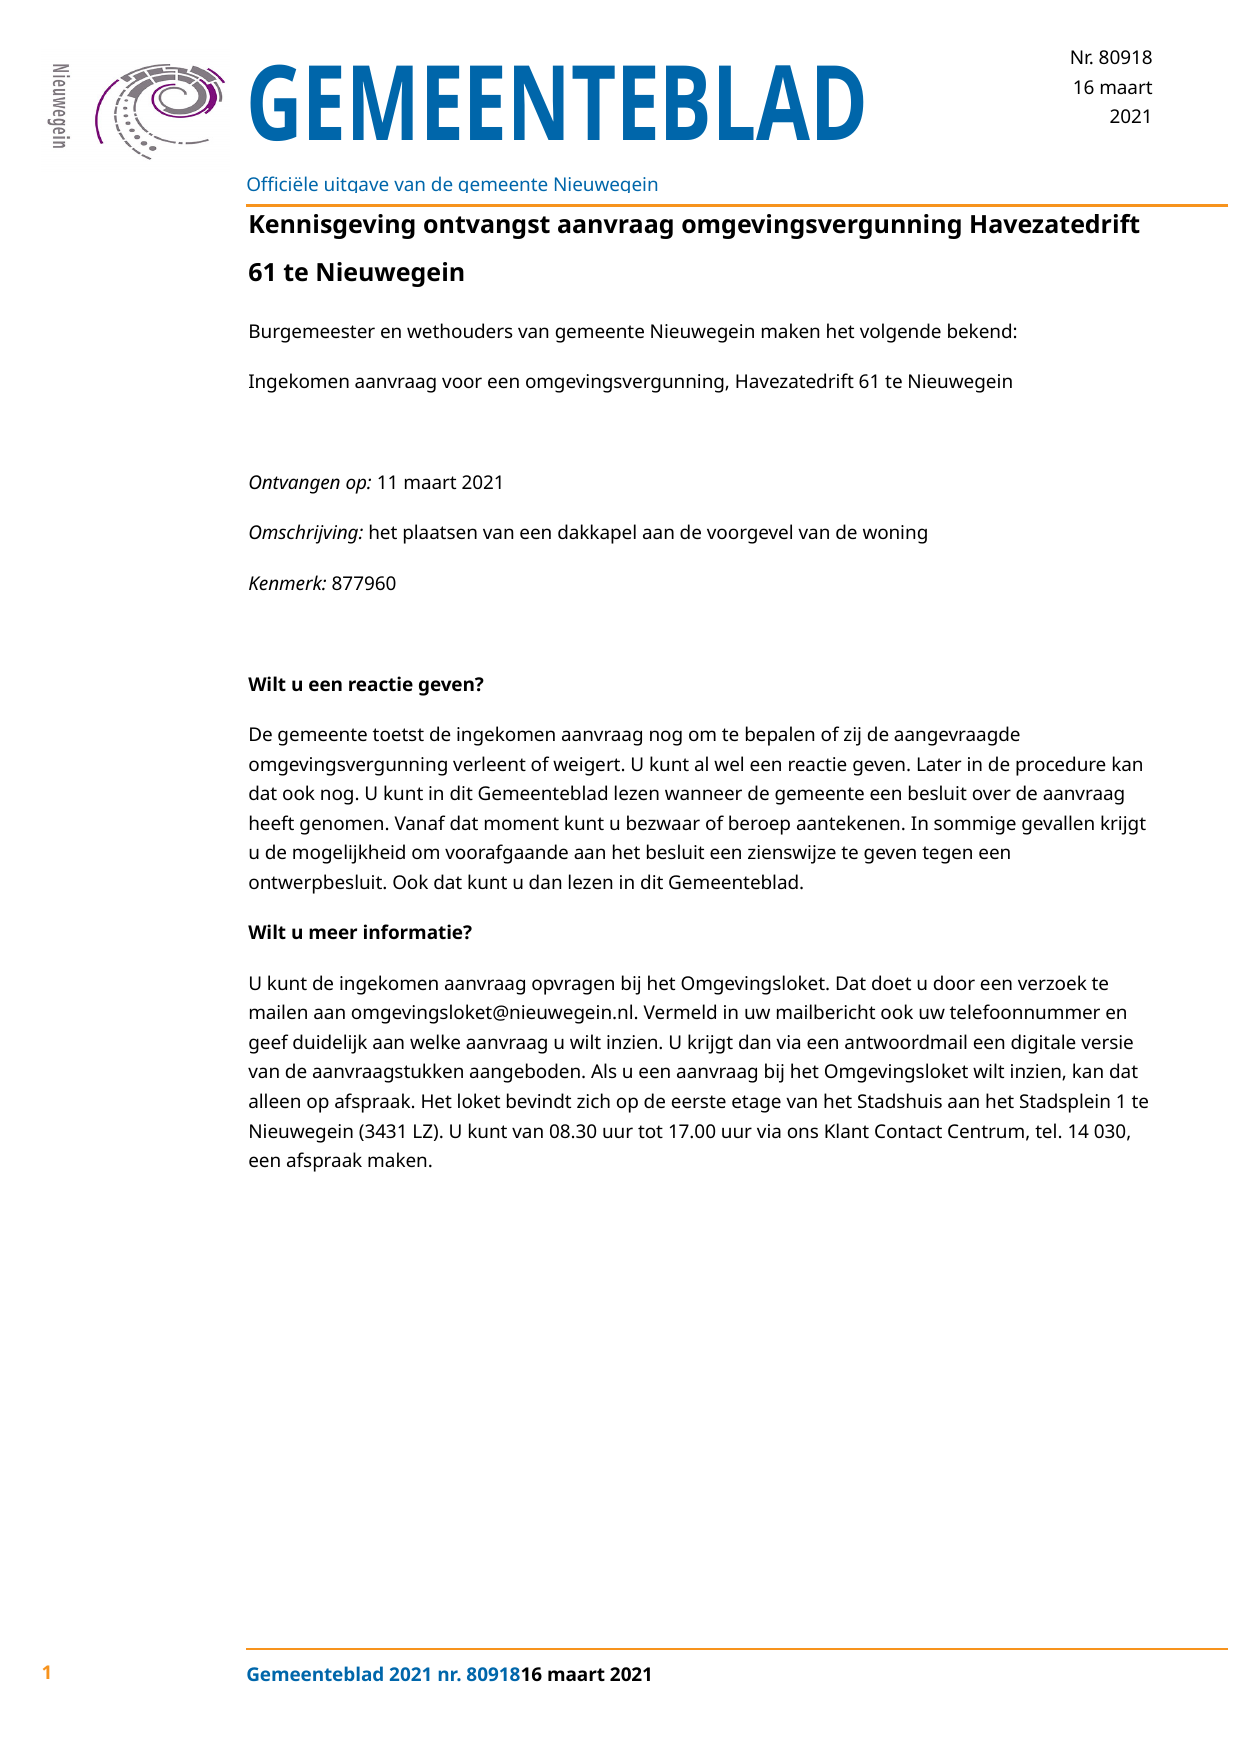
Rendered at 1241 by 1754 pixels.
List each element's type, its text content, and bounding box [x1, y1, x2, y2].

text Wilt u een reactie geven? [248, 671, 1152, 697]
text De gemeente toetst de ingekomen aanvraag nog om te bepalen of zij de aangevraagde omgevingsvergunning verleent of weigert. U kunt al wel een reactie geven. Later in de procedure kan dat ook nog. U kunt in dit Gemeenteblad lezen wanneer de gemeente een besluit over de aanvraag heeft genomen. Vanaf dat moment kunt u bezwaar of beroep aantekenen. In sommige gevallen krijgt u de mogelijkheid om voorafgaande aan het besluit een zienswijze te geven tegen een ontwerpbesluit. Ook dat kunt u dan lezen in dit Gemeenteblad. [248, 721, 1152, 895]
text Burgemeester en wethouders van gemeente Nieuwegein maken het volgende bekend: [248, 318, 1152, 344]
text Kennisgeving ontvangst aanvraag omgevingsvergunning Havezatedrift 61 te Nieuwegein [248, 207, 1152, 288]
text Kenmerk: 877960 [248, 570, 1152, 596]
text U kunt de ingekomen aanvraag opvragen bij het Omgevingsloket. Dat doet u door een verzoek te mailen aan omgevingsloket@nieuwegein.nl. Vermeld in uw mailbericht ook uw telefoonnummer en geef duidelijk aan welke aanvraag u wilt inzien. U krijgt dan via een antwoordmail een digitale versie van de aanvraagstukken aangeboden. Als u een aanvraag bij het Omgevingsloket wilt inzien, kan dat alleen op afspraak. Het loket bevindt zich op de eerste etage van het Stadshuis aan het Stadsplein 1 te Nieuwegein (3431 LZ). U kunt van 08.30 uur tot 17.00 uur via ons Klant Contact Centrum, tel. 14 030, een afspraak maken. [248, 970, 1152, 1173]
text Ontvangen op: 11 maart 2021 [248, 469, 1152, 495]
picture [41, 47, 231, 172]
text Wilt u meer informatie? [248, 919, 1152, 945]
text Omschrijving: het plaatsen van een dakkapel aan de voorgevel van de woning [248, 519, 1152, 545]
text Ingekomen aanvraag voor een omgevingsvergunning, Havezatedrift 61 te Nieuwegein [248, 368, 1152, 394]
